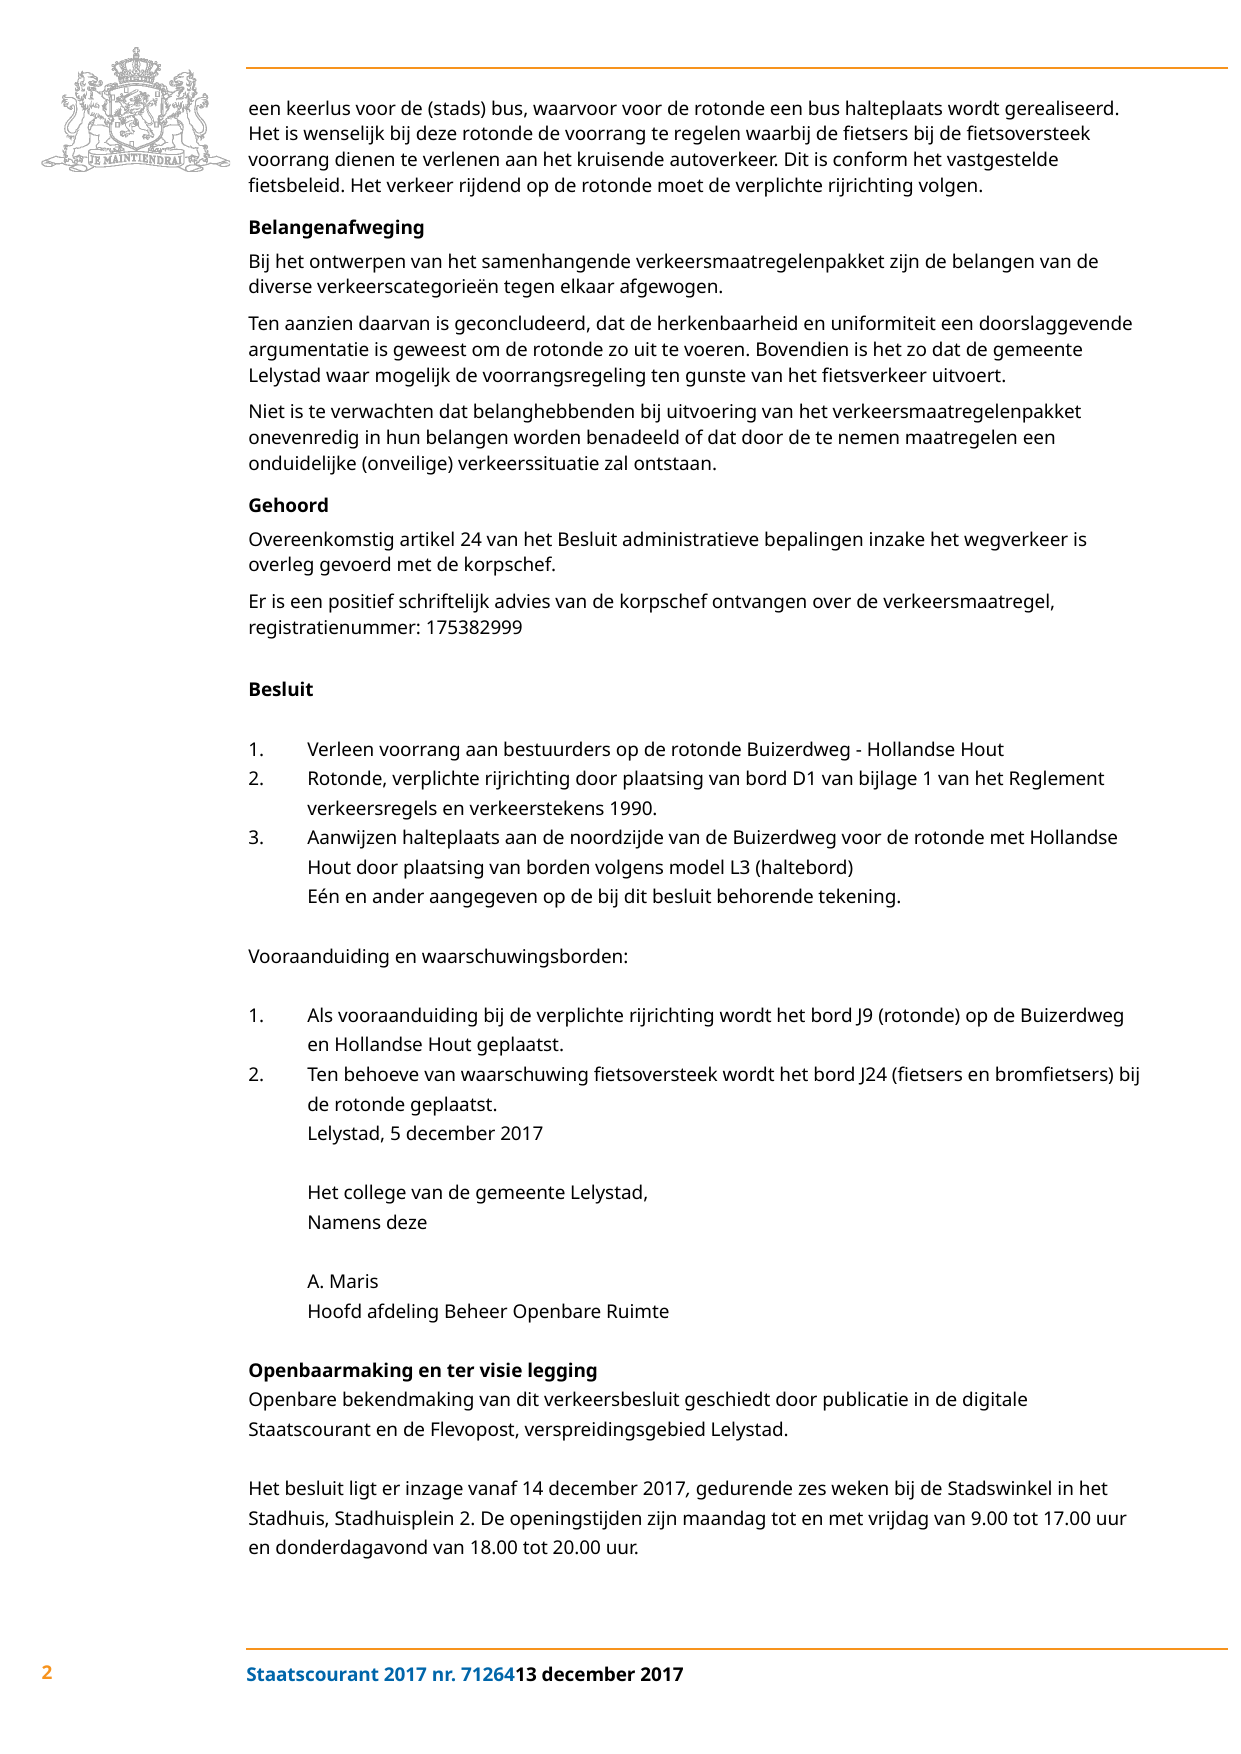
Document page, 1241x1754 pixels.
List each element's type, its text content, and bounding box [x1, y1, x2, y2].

text Besluit [248, 677, 1152, 702]
text Er is een positief schriftelijk advies van de korpschef ontvangen over de verkeersmaatregel, registratienummer: 175382999 [248, 588, 1152, 640]
list Ten behoeve van waarschuwing fietsoversteek wordt het bord J24 (fietsers en bromfietsers) bij de rotonde geplaatst. [248, 1061, 1152, 1117]
list Aanwijzen halteplaats aan de noordzijde van de Buizerdweg voor de rotonde met Hollandse Hout door plaatsing van borden volgens model L3 (haltebord) [248, 824, 1152, 880]
list Het college van de gemeente Lelystad, [248, 1179, 1152, 1205]
list A. Maris [248, 1268, 1152, 1294]
picture [41, 47, 231, 172]
list Namens deze [248, 1209, 1152, 1235]
text Bij het ontwerpen van het samenhangende verkeersmaatregelenpakket zijn de belangen van de diverse verkeerscategorieën tegen elkaar afgewogen. [248, 248, 1152, 299]
list Als vooraanduiding bij de verplichte rijrichting wordt het bord J9 (rotonde) op de Buizerdweg en Hollandse Hout geplaatst. [248, 1002, 1152, 1057]
text Overeenkomstig artikel 24 van het Besluit administratieve bepalingen inzake het wegverkeer is overleg gevoerd met de korpschef. [248, 526, 1152, 577]
text een keerlus voor de (stads) bus, waarvoor voor de rotonde een bus halteplaats wordt gerealiseerd. Het is wenselijk bij deze rotonde de voorrang te regelen waarbij de fietsers bij de fietsoversteek voorrang dienen te verlenen aan het kruisende autoverkeer. Dit is conform het vastgestelde fietsbeleid. Het verkeer rijdend op de rotonde moet de verplichte rijrichting volgen. [248, 95, 1152, 198]
text Gehoord [248, 492, 1152, 517]
list Lelystad, 5 december 2017 [248, 1120, 1152, 1146]
list Verleen voorrang aan bestuurders op de rotonde Buizerdweg - Hollandse Hout [248, 736, 1152, 762]
text Vooraanduiding en waarschuwingsborden: [248, 943, 1152, 969]
list Rotonde, verplichte rijrichting door plaatsing van bord D1 van bijlage 1 van het Reglement verkeersregels en verkeerstekens 1990. [248, 765, 1152, 821]
text Openbaarmaking en ter visie legging [248, 1357, 1152, 1383]
text Niet is te verwachten dat belanghebbenden bij uitvoering van het verkeersmaatregelenpakket onevenredig in hun belangen worden benadeeld of dat door de te nemen maatregelen een onduidelijke (onveilige) verkeerssituatie zal ontstaan. [248, 398, 1152, 476]
text Ten aanzien daarvan is geconcludeerd, dat de herkenbaarheid en uniformiteit een doorslaggevende argumentatie is geweest om de rotonde zo uit te voeren. Bovendien is het zo dat de gemeente Lelystad waar mogelijk de voorrangsregeling ten gunste van het fietsverkeer uitvoert. [248, 310, 1152, 387]
list Eén en ander aangegeven op de bij dit besluit behorende tekening. [248, 884, 1152, 909]
text Belangenafweging [248, 214, 1152, 239]
list Hoofd afdeling Beheer Openbare Ruimte [248, 1298, 1152, 1324]
text Openbare bekendmaking van dit verkeersbesluit geschiedt door publicatie in de digitale Staatscourant en de Flevopost, verspreidingsgebied Lelystad. [248, 1387, 1152, 1442]
text Het besluit ligt er inzage vanaf 14 december 2017, gedurende zes weken bij de Stadswinkel in het Stadhuis, Stadhuisplein 2. De openingstijden zijn maandag tot en met vrijdag van 9.00 tot 17.00 uur en donderdagavond van 18.00 tot 20.00 uur. [248, 1475, 1152, 1560]
